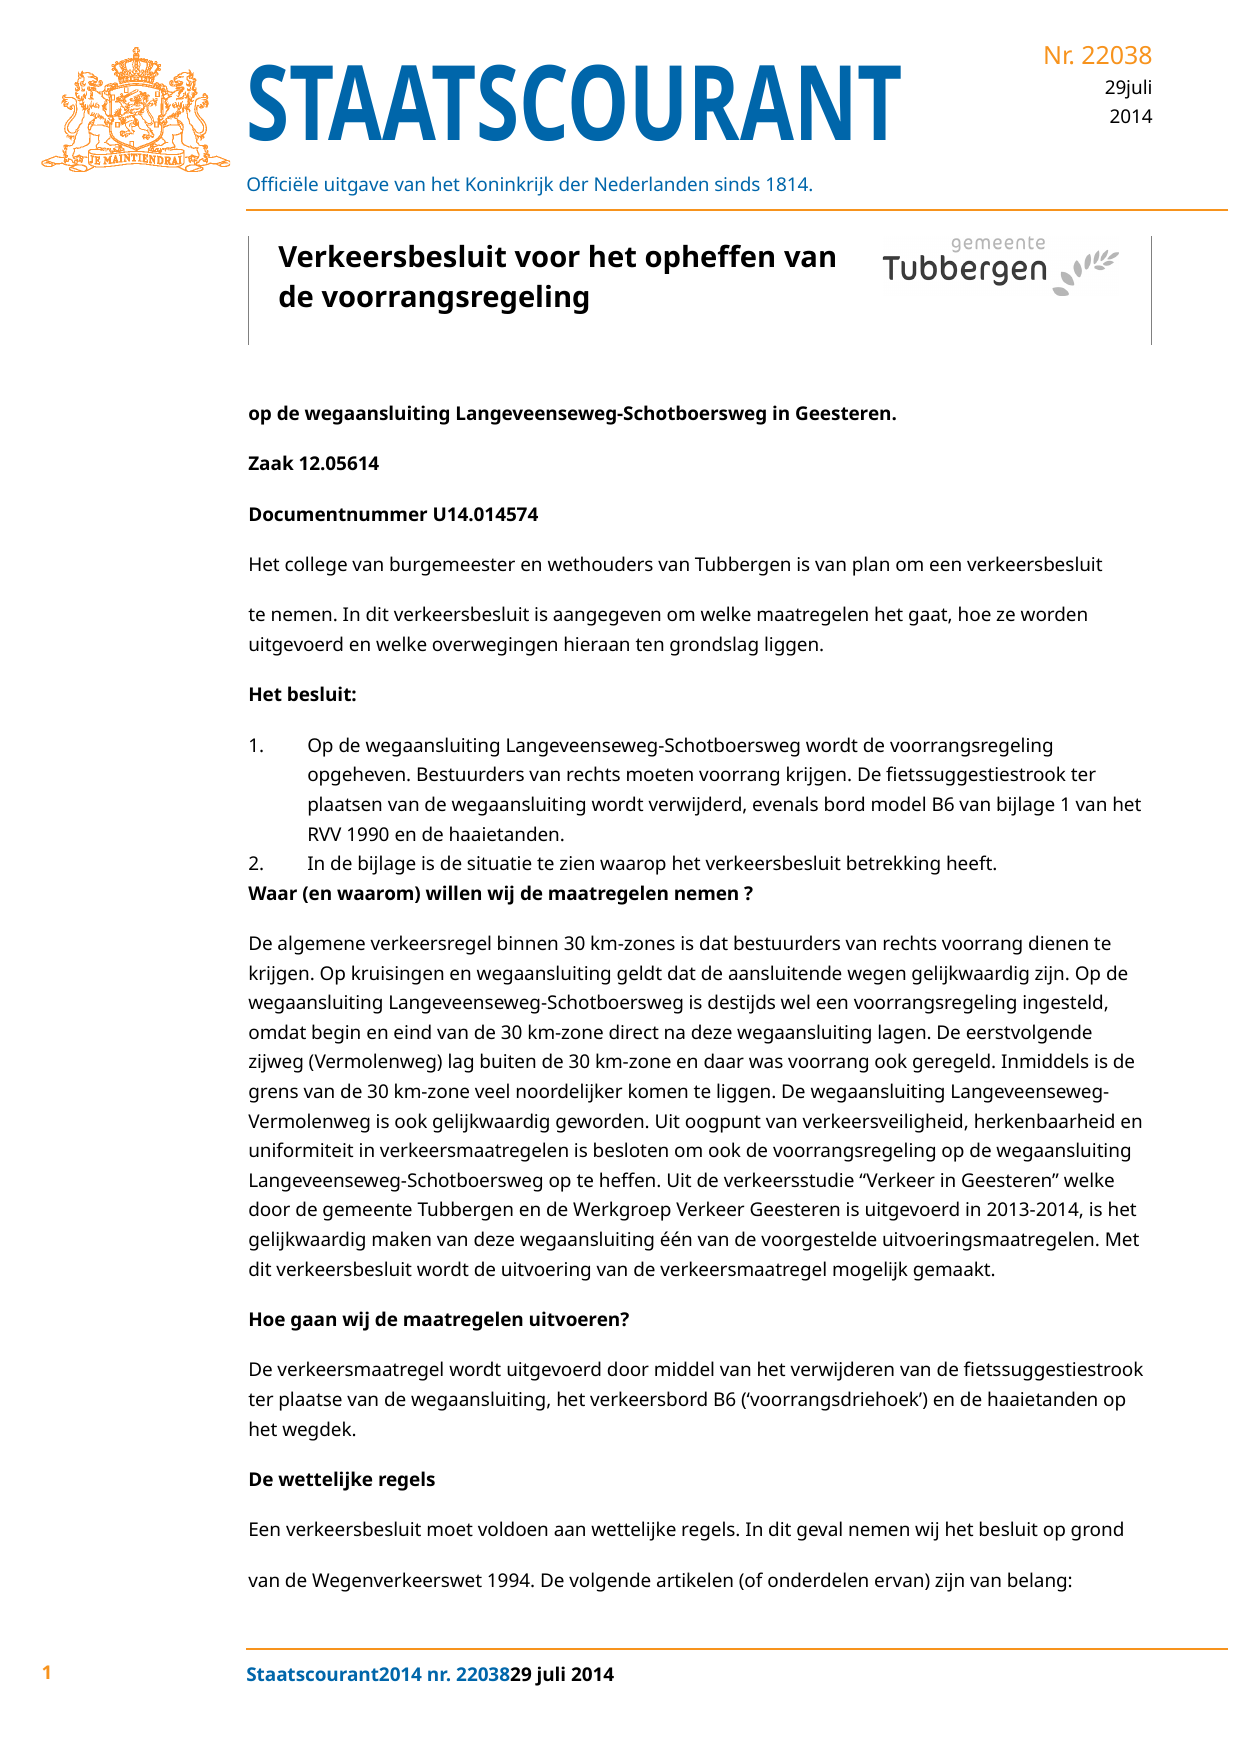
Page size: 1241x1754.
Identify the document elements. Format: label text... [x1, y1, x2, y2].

table_header [850, 236, 1151, 345]
text Het besluit: [248, 682, 1152, 707]
text De verkeersmaatregel wordt uitgevoerd door middel van het verwijderen van de fietssuggestiestrook ter plaatse van de wegaansluiting, het verkeersbord B6 (‘voorrangsdriehoek’) en de haaietanden op het wegdek. [248, 1357, 1152, 1442]
text Zaak 12.05614 [248, 450, 1152, 476]
picture [41, 47, 231, 172]
text Hoe gaan wij de maatregelen uitvoeren? [248, 1306, 1152, 1332]
list Op de wegaansluiting Langeveenseweg-Schotboersweg wordt de voorrangsregeling opgeheven. Bestuurders van rechts moeten voorrang krijgen. De fietssuggestiestrook ter plaatsen van de wegaansluiting wordt verwijderd, evenals bord model B6 van bijlage 1 van het RVV 1990 en de haaietanden. [248, 732, 1152, 847]
text te nemen. In dit verkeersbesluit is aangegeven om welke maatregelen het gaat, hoe ze worden uitgevoerd en welke overwegingen hieraan ten grondslag liggen. [248, 602, 1152, 657]
text van de Wegenverkeerswet 1994. De volgende artikelen (of onderdelen ervan) zijn van belang: [248, 1567, 1152, 1593]
text op de wegaansluiting Langeveenseweg-Schotboersweg in Geesteren. [248, 400, 1152, 426]
text Het college van burgemeester en wethouders van Tubbergen is van plan om een verkeersbesluit [248, 551, 1152, 577]
text De algemene verkeersregel binnen 30 km-zones is dat bestuurders van rechts voorrang dienen te krijgen. Op kruisingen en wegaansluiting geldt dat de aansluitende wegen gelijkwaardig zijn. Op de wegaansluiting Langeveenseweg-Schotboersweg is destijds wel een voorrangsregeling ingesteld, omdat begin en eind van de 30 km-zone direct na deze wegaansluiting lagen. De eerstvolgende zijweg (Vermolenweg) lag buiten de 30 km-zone en daar was voorrang ook geregeld. Inmiddels is de grens van de 30 km-zone veel noordelijker komen te liggen. De wegaansluiting Langeveenseweg-Vermolenweg is ook gelijkwaardig geworden. Uit oogpunt van verkeersveiligheid, herkenbaarheid en uniformiteit in verkeersmaatregelen is besloten om ook de voorrangsregeling op de wegaansluiting Langeveenseweg-Schotboersweg op te heffen. Uit de verkeersstudie “Verkeer in Geesteren” welke door de gemeente Tubbergen en de Werkgroep Verkeer Geesteren is uitgevoerd in 2013-2014, is het gelijkwaardig maken van deze wegaansluiting één van de voorgestelde uitvoeringsmaatregelen. Met dit verkeersbesluit wordt de uitvoering van de verkeersmaatregel mogelijk gemaakt. [248, 930, 1152, 1282]
table_header Verkeersbesluit voor het opheffen van de voorrangsregeling [249, 236, 850, 345]
text Documentnummer U14.014574 [248, 501, 1152, 527]
list In de bijlage is de situatie te zien waarop het verkeersbesluit betrekking heeft. [248, 850, 1152, 876]
text De wettelijke regels [248, 1466, 1152, 1492]
text Een verkeersbesluit moet voldoen aan wettelijke regels. In dit geval nemen wij het besluit op grond [248, 1517, 1152, 1542]
text Waar (en waarom) willen wij de maatregelen nemen ? [248, 880, 1152, 906]
picture [882, 236, 1119, 296]
